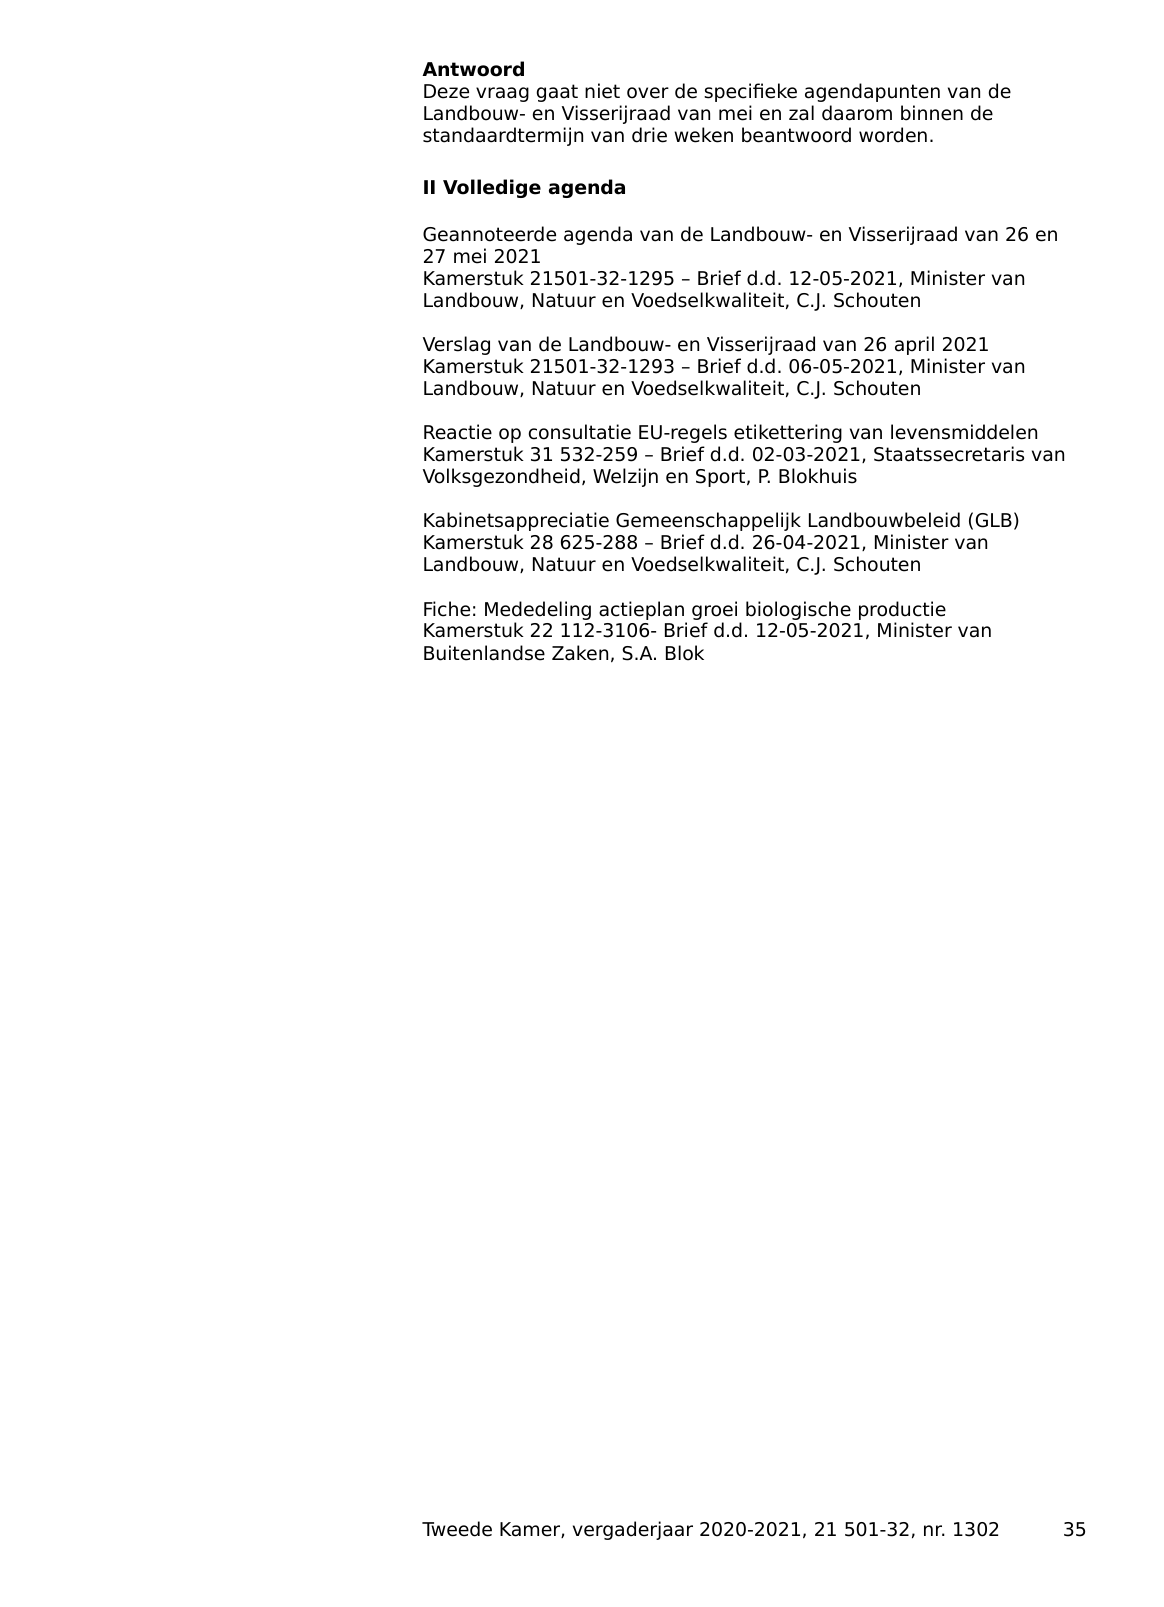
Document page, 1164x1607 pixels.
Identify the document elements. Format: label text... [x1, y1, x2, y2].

text Geannoteerde agenda van de Landbouw- en Visserijraad van 26 en 27 mei 2021 [422, 224, 1087, 268]
text Kamerstuk 21501-32-1293 – Brief d.d. 06-05-2021, Minister van Landbouw, Natuur en Voedselkwaliteit, C.J. Schouten [422, 356, 1087, 400]
subtitle II Volledige agenda [422, 177, 1087, 199]
text Kamerstuk 31 532-259 – Brief d.d. 02-03-2021, Staatssecretaris van Volksgezondheid, Welzijn en Sport, P. Blokhuis [422, 444, 1087, 488]
text Fiche: Mededeling actieplan groei biologische productie [422, 598, 1087, 620]
text Antwoord [422, 59, 1087, 81]
text Kamerstuk 28 625-288 – Brief d.d. 26-04-2021, Minister van Landbouw, Natuur en Voedselkwaliteit, C.J. Schouten [422, 532, 1087, 576]
text Kamerstuk 21501-32-1295 – Brief d.d. 12-05-2021, Minister van Landbouw, Natuur en Voedselkwaliteit, C.J. Schouten [422, 268, 1087, 312]
text Reactie op consultatie EU-regels etikettering van levensmiddelen [422, 422, 1087, 444]
text Kamerstuk 22 112-3106- Brief d.d. 12-05-2021, Minister van Buitenlandse Zaken, S.A. Blok [422, 620, 1087, 664]
text Kabinetsappreciatie Gemeenschappelijk Landbouwbeleid (GLB) [422, 510, 1087, 532]
text Verslag van de Landbouw- en Visserijraad van 26 april 2021 [422, 334, 1087, 356]
text Deze vraag gaat niet over de specifieke agendapunten van de Landbouw- en Visserijraad van mei en zal daarom binnen de standaardtermijn van drie weken beantwoord worden. [422, 81, 1087, 147]
